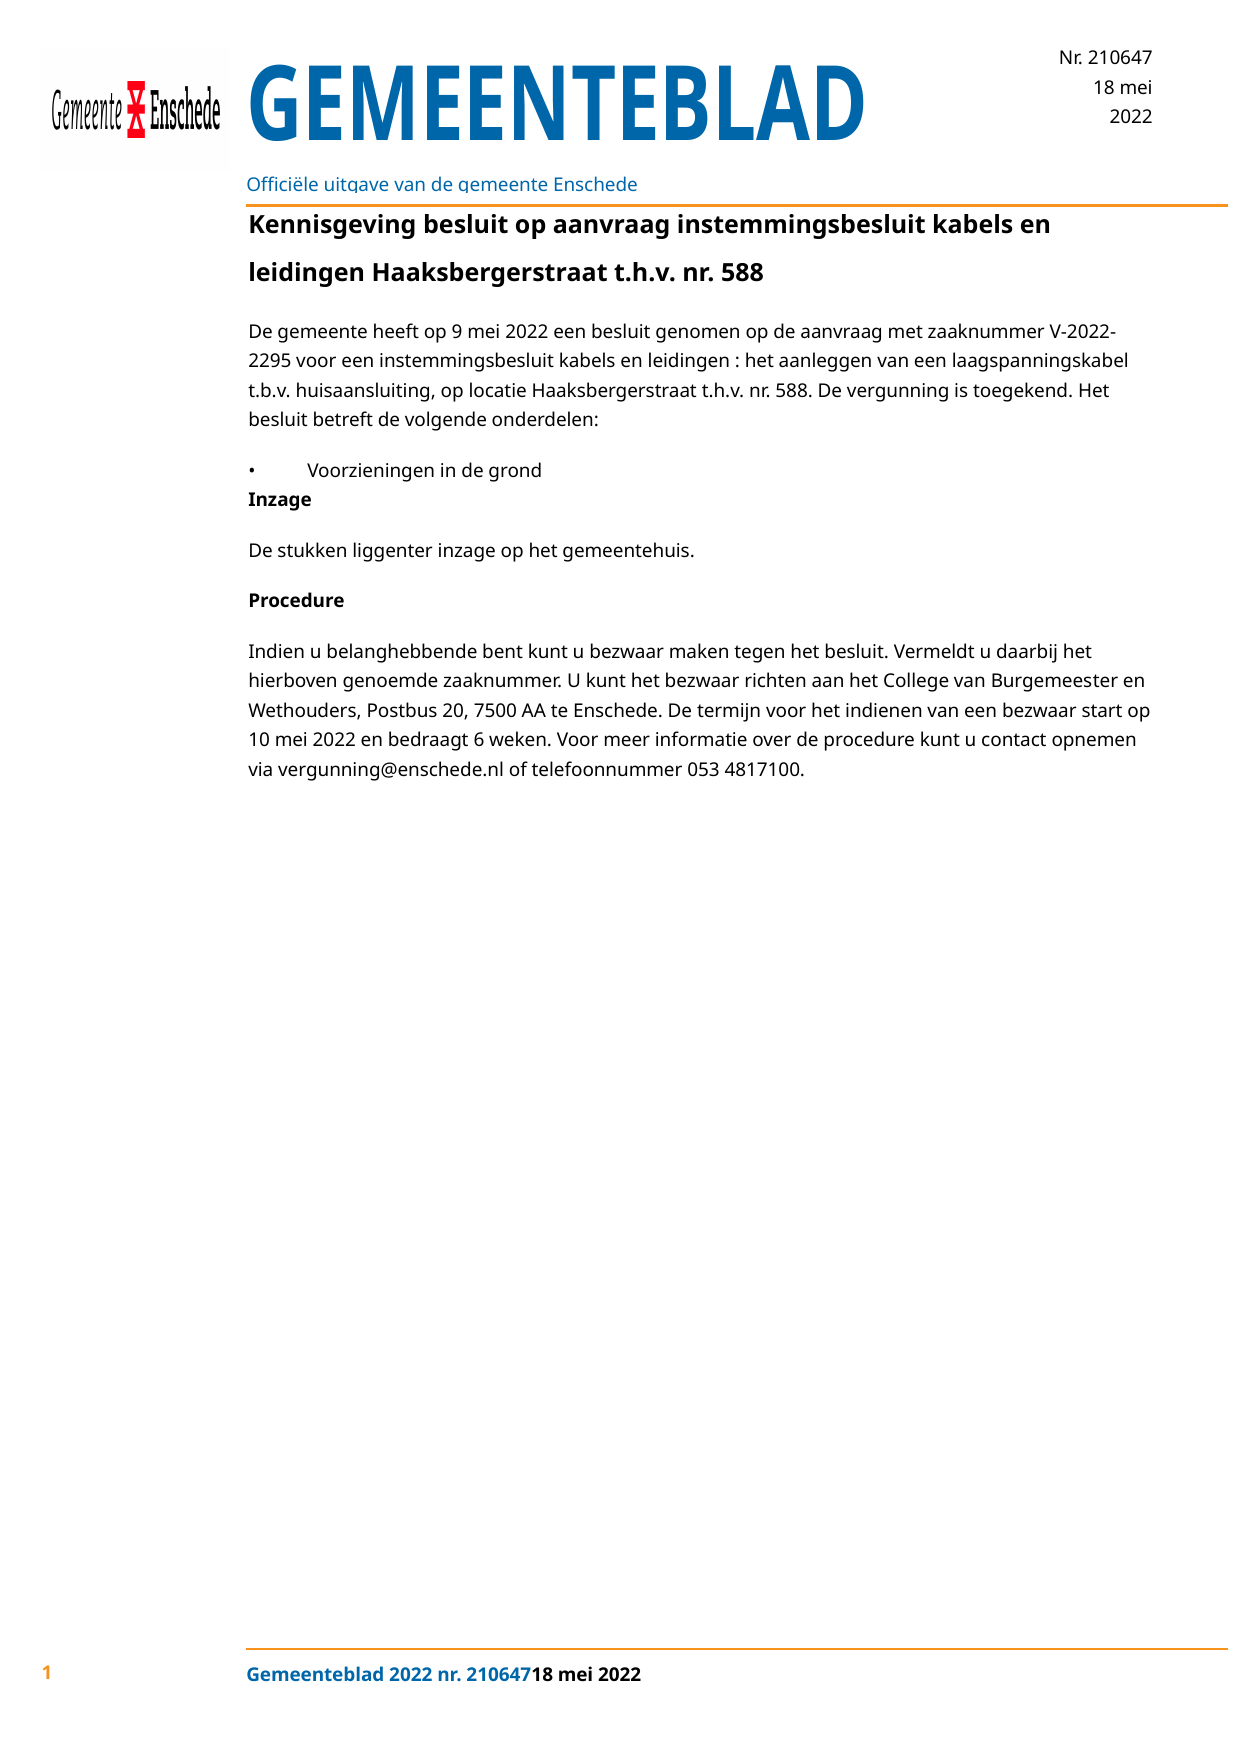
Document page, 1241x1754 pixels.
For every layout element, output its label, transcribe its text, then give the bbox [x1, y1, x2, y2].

text Procedure [248, 587, 1152, 613]
text Inzage [248, 487, 1152, 512]
text Indien u belanghebbende bent kunt u bezwaar maken tegen het besluit. Vermeldt u daarbij het hierboven genoemde zaaknummer. U kunt het bezwaar richten aan het College van Burgemees­ter en Wethouders, Postbus 20, 7500 AA te Enschede. De termijn voor het indienen van een bezwaar start op 10 mei 2022 en bedraagt 6 weken. Voor meer informatie over de procedure kunt u contact opnemen via vergunning@enschede.nl of telefoonnummer 053 4817100. [248, 638, 1152, 782]
list Voorzieningen in de grond [248, 457, 1152, 483]
text De gemeente heeft op 9 mei 2022 een besluit genomen op de aanvraag met zaaknummer V-2022-2295 voor een instemmingsbesluit kabels en leidingen : het aanleggen van een laagspanningskabel t.b.v. huisaansluiting, op locatie Haaksbergerstraat t.h.v. nr. 588. De vergunning is toegekend. Het besluit betreft de volgende onderdelen: [248, 318, 1152, 432]
text De stukken liggenter inzage op het gemeentehuis. [248, 537, 1152, 563]
picture [41, 47, 231, 172]
text Kennisgeving besluit op aanvraag instemmingsbesluit kabels en leidingen Haaksbergerstraat t.h.v. nr. 588 [248, 207, 1152, 288]
